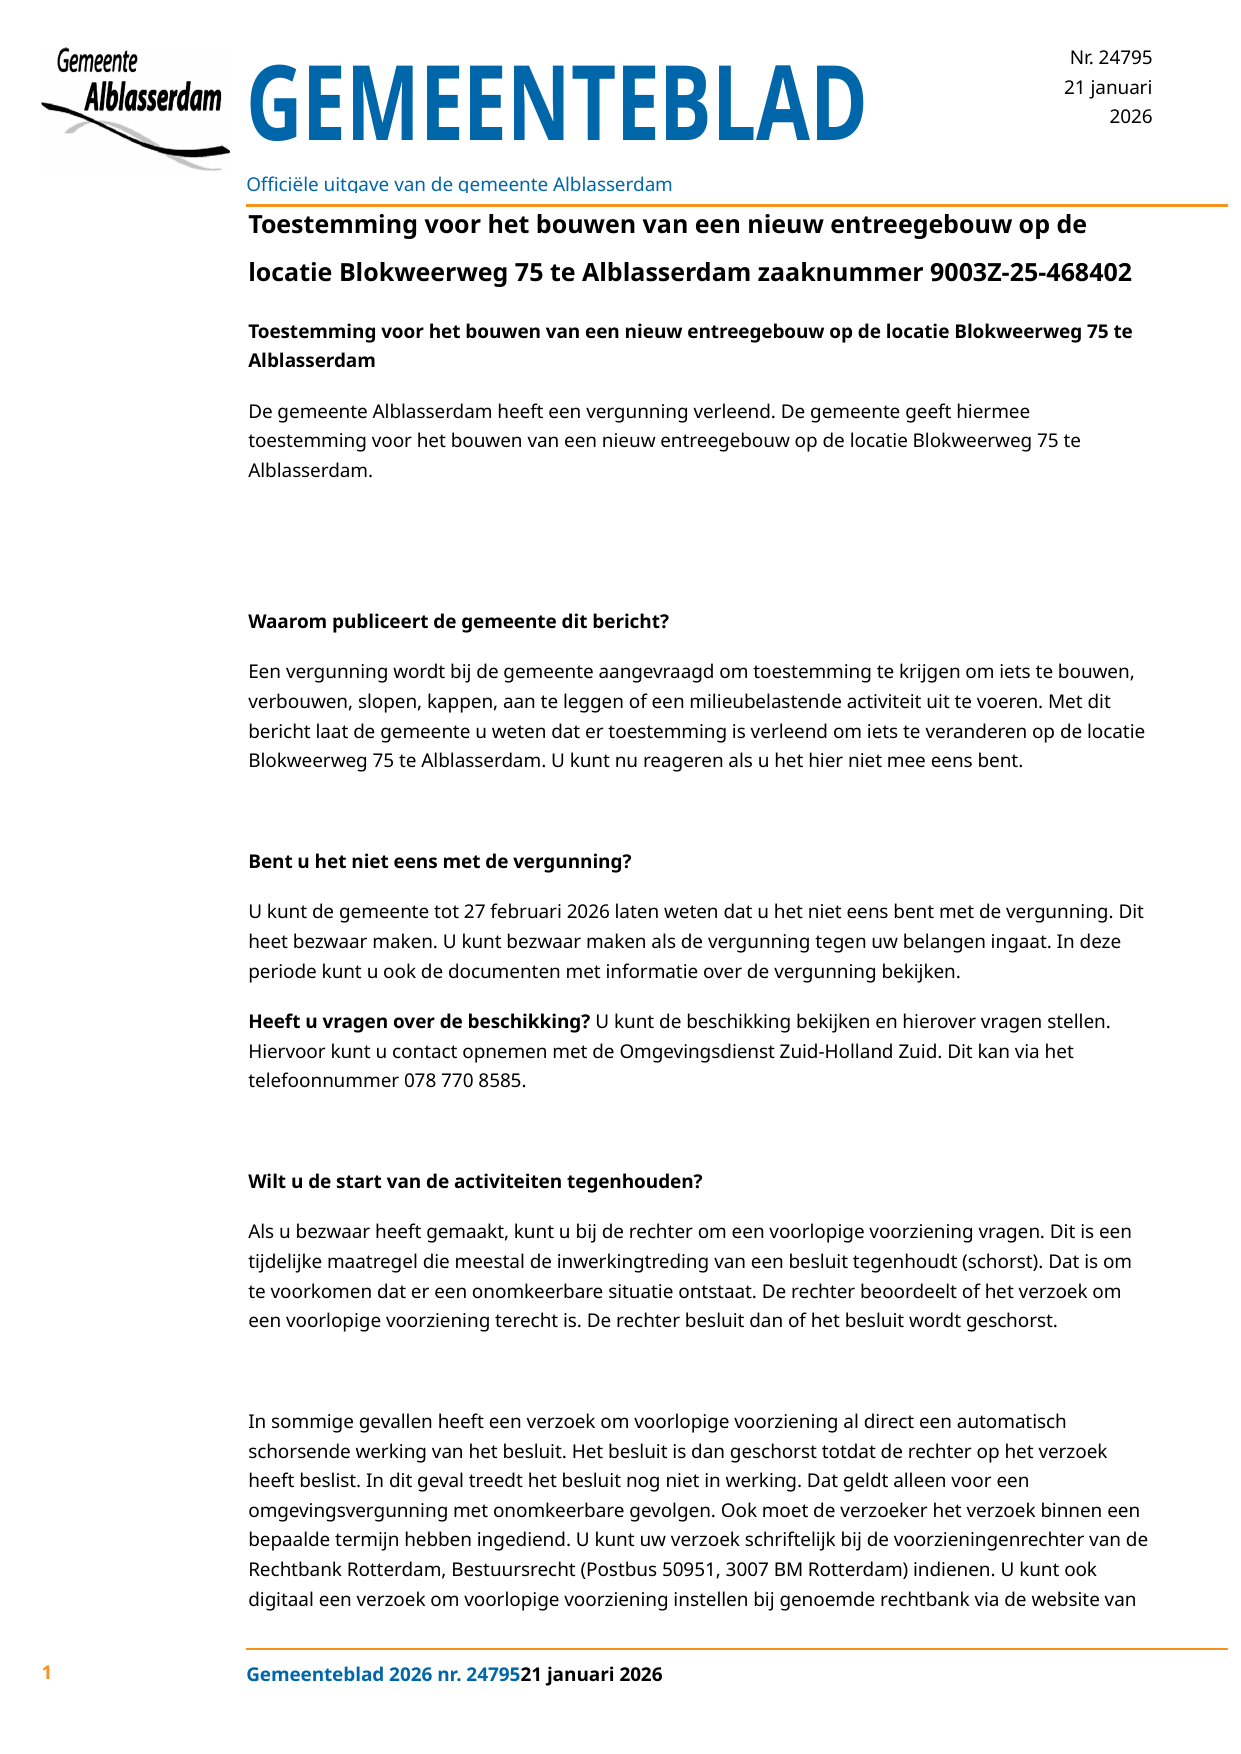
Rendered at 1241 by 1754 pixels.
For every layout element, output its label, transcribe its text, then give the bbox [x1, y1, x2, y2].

text Heeft u vragen over de beschikking? U kunt de beschikking bekijken en hierover vragen stellen. Hiervoor kunt u contact opnemen met de Omgevingsdienst Zuid-Holland Zuid. Dit kan via het telefoonnummer 078 770 8585. [248, 1008, 1152, 1093]
text In sommige gevallen heeft een verzoek om voorlopige voorziening al direct een automatisch schorsende werking van het besluit. Het besluit is dan geschorst totdat de rechter op het verzoek heeft beslist. In dit geval treedt het besluit nog niet in werking. Dat geldt alleen voor een omgevingsvergunning met onomkeerbare gevolgen. Ook moet de verzoeker het verzoek binnen een bepaalde termijn hebben ingediend. U kunt uw verzoek schriftelijk bij de voorzieningenrechter van de Rechtbank Rotterdam, Bestuursrecht (Postbus 50951, 3007 BM Rotterdam) indienen. U kunt ook digitaal een verzoek om voorlopige voorziening instellen bij genoemde rechtbank via de website van [248, 1408, 1152, 1612]
text Toestemming voor het bouwen van een nieuw entreegebouw op de locatie Blokweerweg 75 te Alblasserdam [248, 318, 1152, 373]
text Bent u het niet eens met de vergunning? [248, 848, 1152, 874]
text Toestemming voor het bouwen van een nieuw entreegebouw op de locatie Blokweerweg 75 te Alblasserdam zaaknummer 9003Z-25-468402 [248, 207, 1152, 288]
text Als u bezwaar heeft gemaakt, kunt u bij de rechter om een voorlopige voorziening vragen. Dit is een tijdelijke maatregel die meestal de inwerkingtreding van een besluit tegenhoudt (schorst). Dat is om te voorkomen dat er een onomkeerbare situatie ontstaat. De rechter beoordeelt of het verzoek om een voorlopige voorziening terecht is. De rechter besluit dan of het besluit wordt geschorst. [248, 1219, 1152, 1333]
text Wilt u de start van de activiteiten tegenhouden? [248, 1168, 1152, 1194]
text U kunt de gemeente tot 27 februari 2026 laten weten dat u het niet eens bent met de vergunning. Dit heet bezwaar maken. U kunt bezwaar maken als de vergunning tegen uw belangen ingaat. In deze periode kunt u ook de documenten met informatie over de vergunning bekijken. [248, 899, 1152, 984]
text De gemeente Alblasserdam heeft een vergunning verleend. De gemeente geeft hiermee toestemming voor het bouwen van een nieuw entreegebouw op de locatie Blokweerweg 75 te Alblasserdam. [248, 398, 1152, 483]
picture [41, 47, 231, 172]
text Een vergunning wordt bij de gemeente aangevraagd om toestemming te krijgen om iets te bouwen, verbouwen, slopen, kappen, aan te leggen of een milieubelastende activiteit uit te voeren. Met dit bericht laat de gemeente u weten dat er toestemming is verleend om iets te veranderen op de locatie Blokweerweg 75 te Alblasserdam. U kunt nu reageren als u het hier niet mee eens bent. [248, 659, 1152, 773]
text Waarom publiceert de gemeente dit bericht? [248, 608, 1152, 634]
